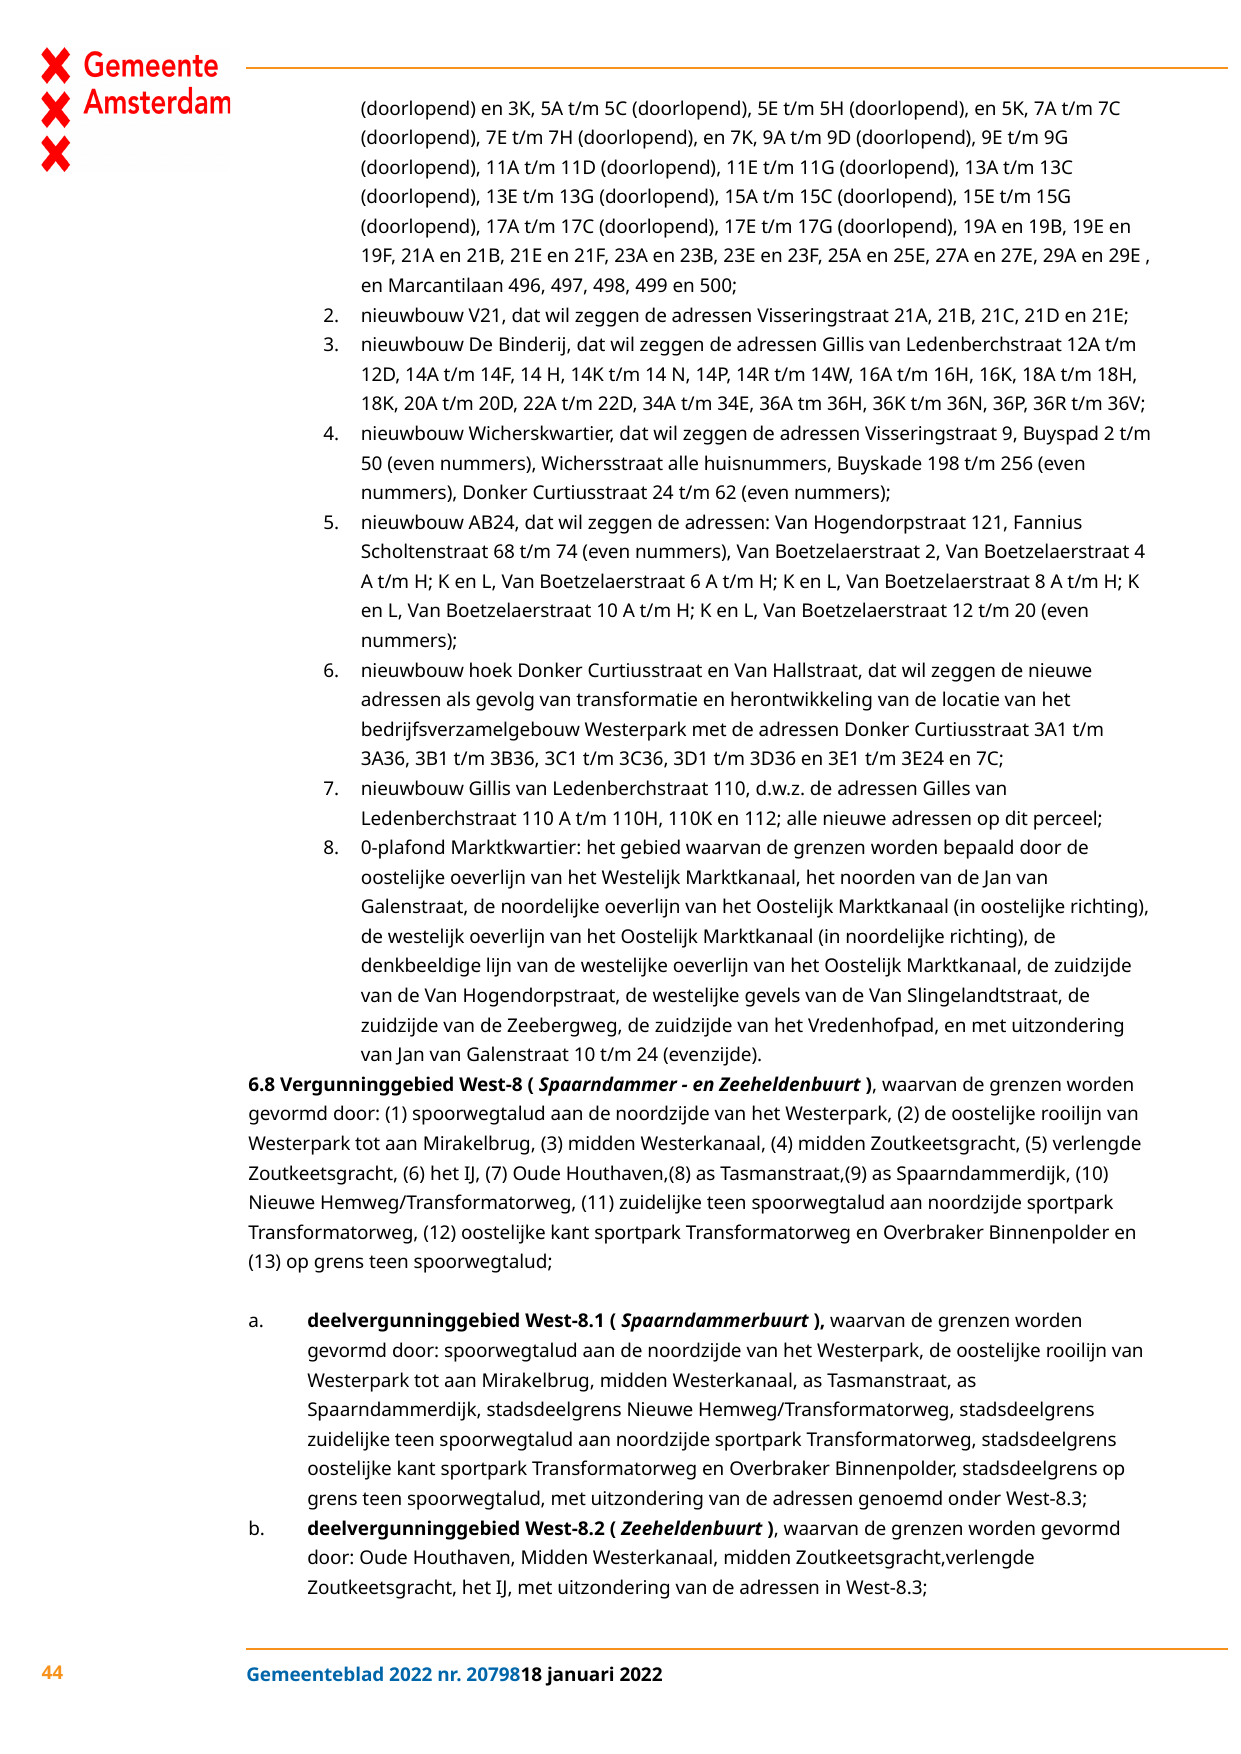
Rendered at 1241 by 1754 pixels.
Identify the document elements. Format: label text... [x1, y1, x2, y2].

list deelvergunninggebied West-8.1 ( Spaarndammerbuurt ), waarvan de grenzen worden gevormd door: spoorwegtalud aan de noordzijde van het Westerpark, de oostelijke rooilijn van Westerpark tot aan Mirakelbrug, midden Westerkanaal, as Tasmanstraat, as Spaarndammerdijk, stadsdeelgrens Nieuwe Hemweg/Transformatorweg, stadsdeelgrens zuidelijke teen spoorwegtalud aan noordzijde sportpark Transformatorweg, stadsdeelgrens oostelijke kant sportpark Transformatorweg en Overbraker Binnenpolder, stadsdeelgrens op grens teen spoorwegtalud, met uitzondering van de adressen genoemd onder West-8.3; [248, 1308, 1152, 1511]
picture [41, 47, 231, 172]
list nieuwbouw Wicherskwartier, dat wil zeggen de adressen Visseringstraat 9, Buyspad 2 t/m 50 (even nummers), Wichersstraat alle huisnummers, Buyskade 198 t/m 256 (even nummers), Donker Curtiusstraat 24 t/m 62 (even nummers); [323, 420, 1152, 505]
list 0-plafond Marktkwartier: het gebied waarvan de grenzen worden bepaald door de oostelijke oeverlijn van het Westelijk Marktkanaal, het noorden van de Jan van Galenstraat, de noordelijke oeverlijn van het Oostelijk Marktkanaal (in oostelijke richting), de westelijk oeverlijn van het Oostelijk Marktkanaal (in noordelijke richting), de denkbeeldige lijn van de westelijke oeverlijn van het Oostelijk Marktkanaal, de zuidzijde van de Van Hogendorpstraat, de westelijke gevels van de Van Slingelandtstraat, de zuidzijde van de Zeebergweg, de zuidzijde van het Vredenhofpad, en met uitzondering van Jan van Galenstraat 10 t/m 24 (evenzijde). [323, 834, 1152, 1067]
list nieuwbouw V21, dat wil zeggen de adressen Visseringstraat 21A, 21B, 21C, 21D en 21E; [323, 302, 1152, 328]
text 6.8 Vergunninggebied West-8 ( Spaarndammer - en Zeeheldenbuurt ), waarvan de grenzen worden gevormd door: (1) spoorwegtalud aan de noordzijde van het Westerpark, (2) de oostelijke rooilijn van Westerpark tot aan Mirakelbrug, (3) midden Westerkanaal, (4) midden Zoutkeetsgracht, (5) verlengde Zoutkeetsgracht, (6) het IJ, (7) Oude Houthaven,(8) as Tasmanstraat,(9) as Spaarndammerdijk, (10) Nieuwe Hemweg/Transformatorweg, (11) zuidelijke teen spoorwegtalud aan noordzijde sportpark Transformatorweg, (12) oostelijke kant sportpark Transformatorweg en Overbraker Binnenpolder en (13) op grens teen spoorwegtalud; [248, 1071, 1152, 1274]
list deelvergunninggebied West-8.2 ( Zeeheldenbuurt ), waarvan de grenzen worden gevormd door: Oude Houthaven, Midden Westerkanaal, midden Zoutkeetsgracht,verlengde Zoutkeetsgracht, het IJ, met uitzondering van de adressen in West-8.3; [248, 1515, 1152, 1600]
list nieuwbouw AB24, dat wil zeggen de adressen: Van Hogendorpstraat 121, Fannius Scholtenstraat 68 t/m 74 (even nummers), Van Boetzelaerstraat 2, Van Boetzelaerstraat 4 A t/m H; K en L, Van Boetzelaerstraat 6 A t/m H; K en L, Van Boetzelaerstraat 8 A t/m H; K en L, Van Boetzelaerstraat 10 A t/m H; K en L, Van Boetzelaerstraat 12 t/m 20 (even nummers); [323, 509, 1152, 653]
list nieuwbouw Gillis van Ledenberchstraat 110, d.w.z. de adressen Gilles van Ledenberchstraat 110 A t/m 110H, 110K en 112; alle nieuwe adressen op dit perceel; [323, 775, 1152, 831]
list nieuwbouw De Binderij, dat wil zeggen de adressen Gillis van Ledenberchstraat 12A t/m 12D, 14A t/m 14F, 14 H, 14K t/m 14 N, 14P, 14R t/m 14W, 16A t/m 16H, 16K, 18A t/m 18H, 18K, 20A t/m 20D, 22A t/m 22D, 34A t/m 34E, 36A tm 36H, 36K t/m 36N, 36P, 36R t/m 36V; [323, 331, 1152, 416]
list (doorlopend) en 3K, 5A t/m 5C (doorlopend), 5E t/m 5H (doorlopend), en 5K, 7A t/m 7C (doorlopend), 7E t/m 7H (doorlopend), en 7K, 9A t/m 9D (doorlopend), 9E t/m 9G (doorlopend), 11A t/m 11D (doorlopend), 11E t/m 11G (doorlopend), 13A t/m 13C (doorlopend), 13E t/m 13G (doorlopend), 15A t/m 15C (doorlopend), 15E t/m 15G (doorlopend), 17A t/m 17C (doorlopend), 17E t/m 17G (doorlopend), 19A en 19B, 19E en 19F, 21A en 21B, 21E en 21F, 23A en 23B, 23E en 23F, 25A en 25E, 27A en 27E, 29A en 29E , en Marcantilaan 496, 497, 498, 499 en 500; [323, 95, 1152, 298]
list nieuwbouw hoek Donker Curtiusstraat en Van Hallstraat, dat wil zeggen de nieuwe adressen als gevolg van transformatie en herontwikkeling van de locatie van het bedrijfsverzamelgebouw Westerpark met de adressen Donker Curtiusstraat 3A1 t/m 3A36, 3B1 t/m 3B36, 3C1 t/m 3C36, 3D1 t/m 3D36 en 3E1 t/m 3E24 en 7C; [323, 657, 1152, 771]
